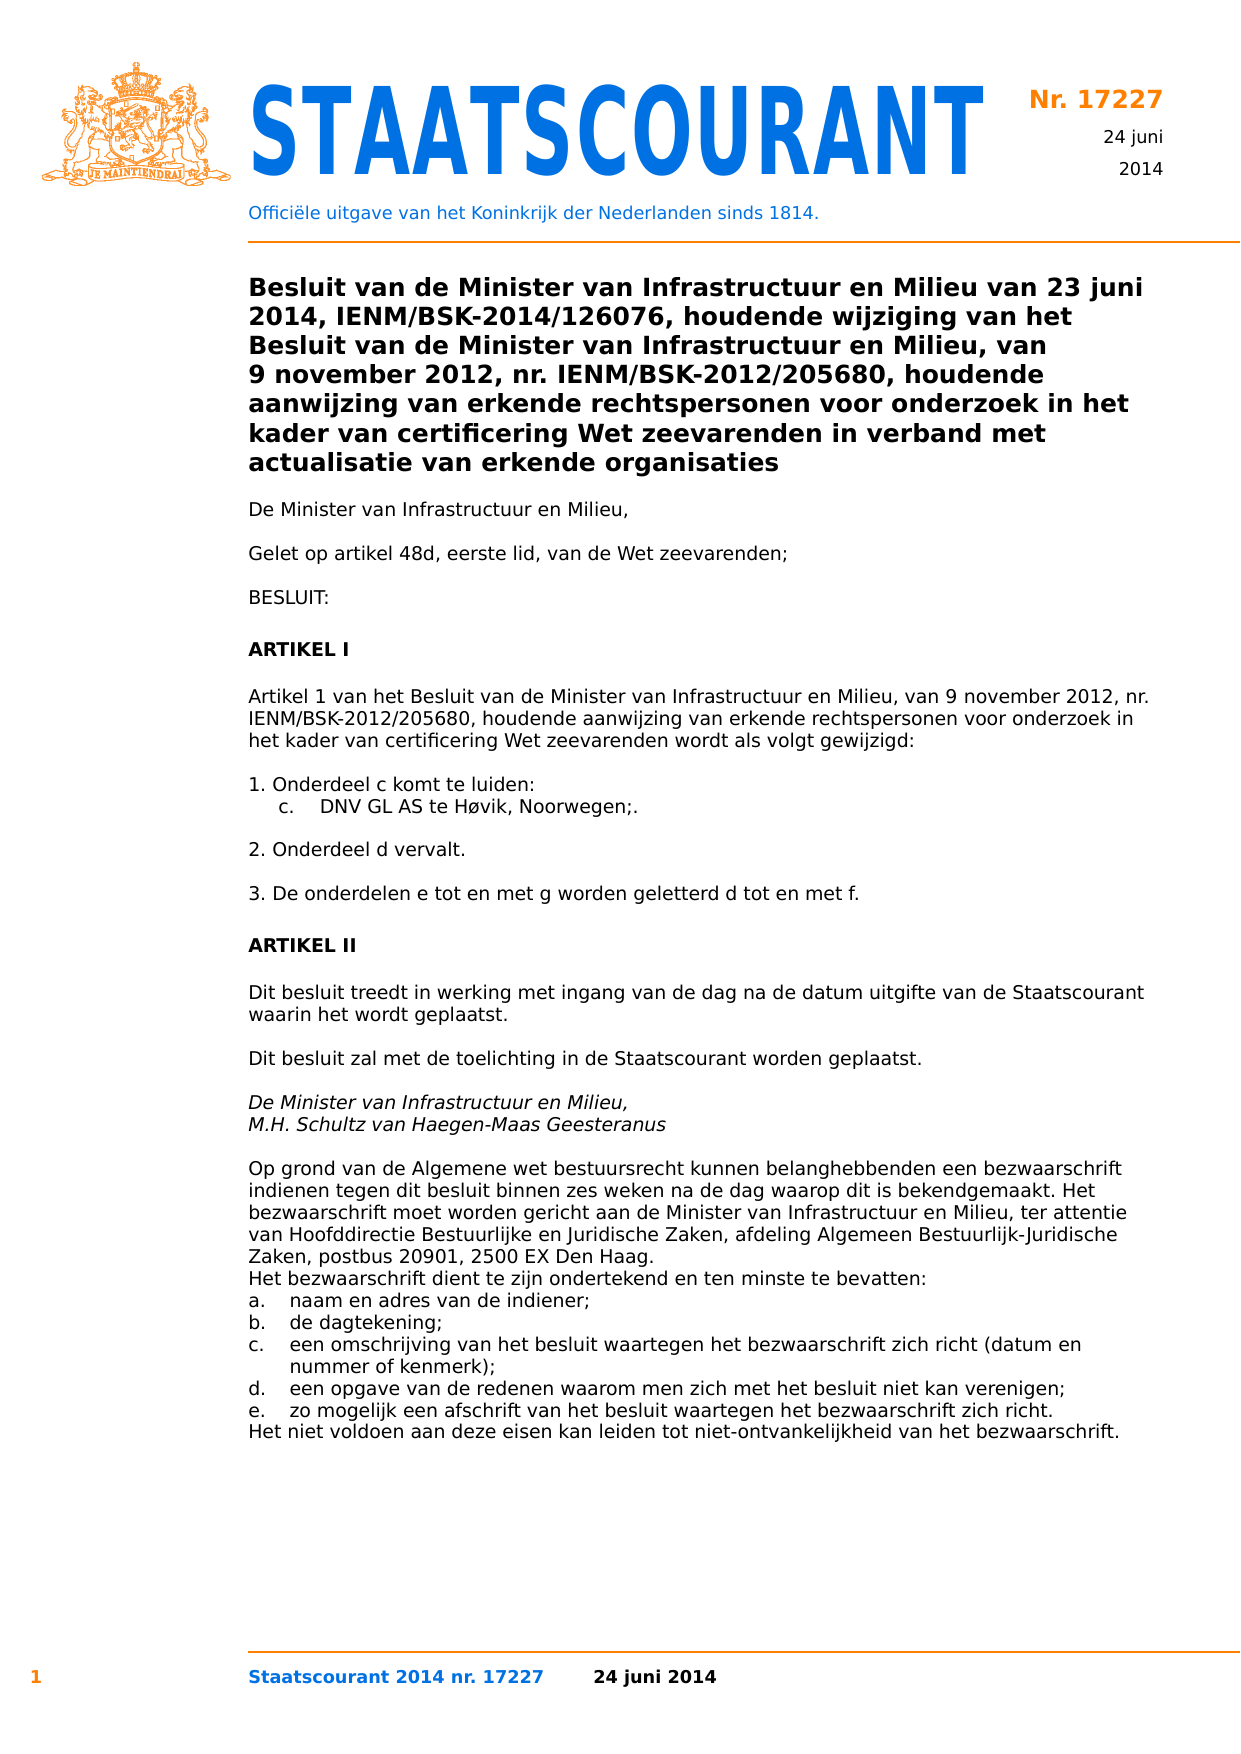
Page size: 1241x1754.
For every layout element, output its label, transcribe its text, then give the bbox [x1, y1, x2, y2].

text Artikel 1 van het Besluit van de Minister van Infrastructuur en Milieu, van 9 november 2012, nr. IENM/BSK-2012/205680, houdende aanwijzing van erkende rechtspersonen voor onderzoek in het kader van certificering Wet zeevarenden wordt als volgt gewijzigd: [248, 686, 1163, 752]
text c. DNV GL AS te Høvik, Noorwegen;. [278, 796, 1163, 817]
text 1. Onderdeel c komt te luiden: [248, 773, 1163, 796]
table_cell Officiële uitgave van het Koninkrijk der Nederlanden sinds 1814. [248, 203, 1240, 241]
text De Minister van Infrastructuur en Milieu, M.H. Schultz van Haegen-Maas Geesteranus [248, 1092, 1163, 1136]
picture [41, 62, 231, 186]
text e. zo mogelijk een afschrift van het besluit waartegen het bezwaarschrift zich richt. [248, 1399, 1163, 1421]
text De Minister van Infrastructuur en Milieu, [248, 499, 1163, 521]
text b. de dagtekening; [248, 1312, 1163, 1333]
text 2. Onderdeel d vervalt. [248, 839, 1163, 861]
text BESLUIT: [248, 587, 1163, 609]
table_header [25, 62, 248, 241]
text Op grond van de Algemene wet bestuursrecht kunnen belanghebbenden een bezwaarschrift indienen tegen dit besluit binnen zes weken na de dag waarop dit is bekendgemaakt. Het bezwaarschrift moet worden gericht aan de Minister van Infrastructuur en Milieu, ter attentie van Hoofddirectie Bestuurlijke en Juridische Zaken, afdeling Algemeen Bestuurlijk-Juridische Zaken, postbus 20901, 2500 EX Den Haag. [248, 1158, 1163, 1268]
table_cell 2014 [998, 153, 1240, 203]
text 3. De onderdelen e tot en met g worden geletterd d tot en met f. [248, 883, 1163, 905]
table_header Nr. 17227 [998, 62, 1240, 121]
text Dit besluit treedt in werking met ingang van de dag na de datum uitgifte van de Staatscourant waarin het wordt geplaatst. [248, 982, 1163, 1026]
text Gelet op artikel 48d, eerste lid, van de Wet zeevarenden; [248, 543, 1163, 565]
subtitle ARTIKEL II [248, 935, 1163, 957]
text a. naam en adres van de indiener; [248, 1289, 1163, 1312]
text Het bezwaarschrift dient te zijn ondertekend en ten minste te bevatten: [248, 1268, 1163, 1289]
text c. een omschrijving van het besluit waartegen het bezwaarschrift zich richt (datum en nummer of kenmerk); [248, 1333, 1163, 1377]
subtitle ARTIKEL I [248, 639, 1163, 661]
text Het niet voldoen aan deze eisen kan leiden tot niet-ontvankelijkheid van het bezwaarschrift. [248, 1421, 1163, 1443]
table_header STAATSCOURANT [248, 62, 998, 203]
subtitle Besluit van de Minister van Infrastructuur en Milieu van 23 juni 2014, IENM/BSK-2014/126076, houdende wijziging van het Besluit van de Minister van Infrastructuur en Milieu, van 9 november 2012, nr. IENM/BSK-2012/205680, houdende aanwijzing van erkende rechtspersonen voor onderzoek in het kader van certificering Wet zeevarenden in verband met actualisatie van erkende organisaties [248, 273, 1163, 477]
text d. een opgave van de redenen waarom men zich met het besluit niet kan verenigen; [248, 1377, 1163, 1399]
table_cell 24 juni [998, 121, 1240, 153]
text Dit besluit zal met de toelichting in de Staatscourant worden geplaatst. [248, 1048, 1163, 1070]
